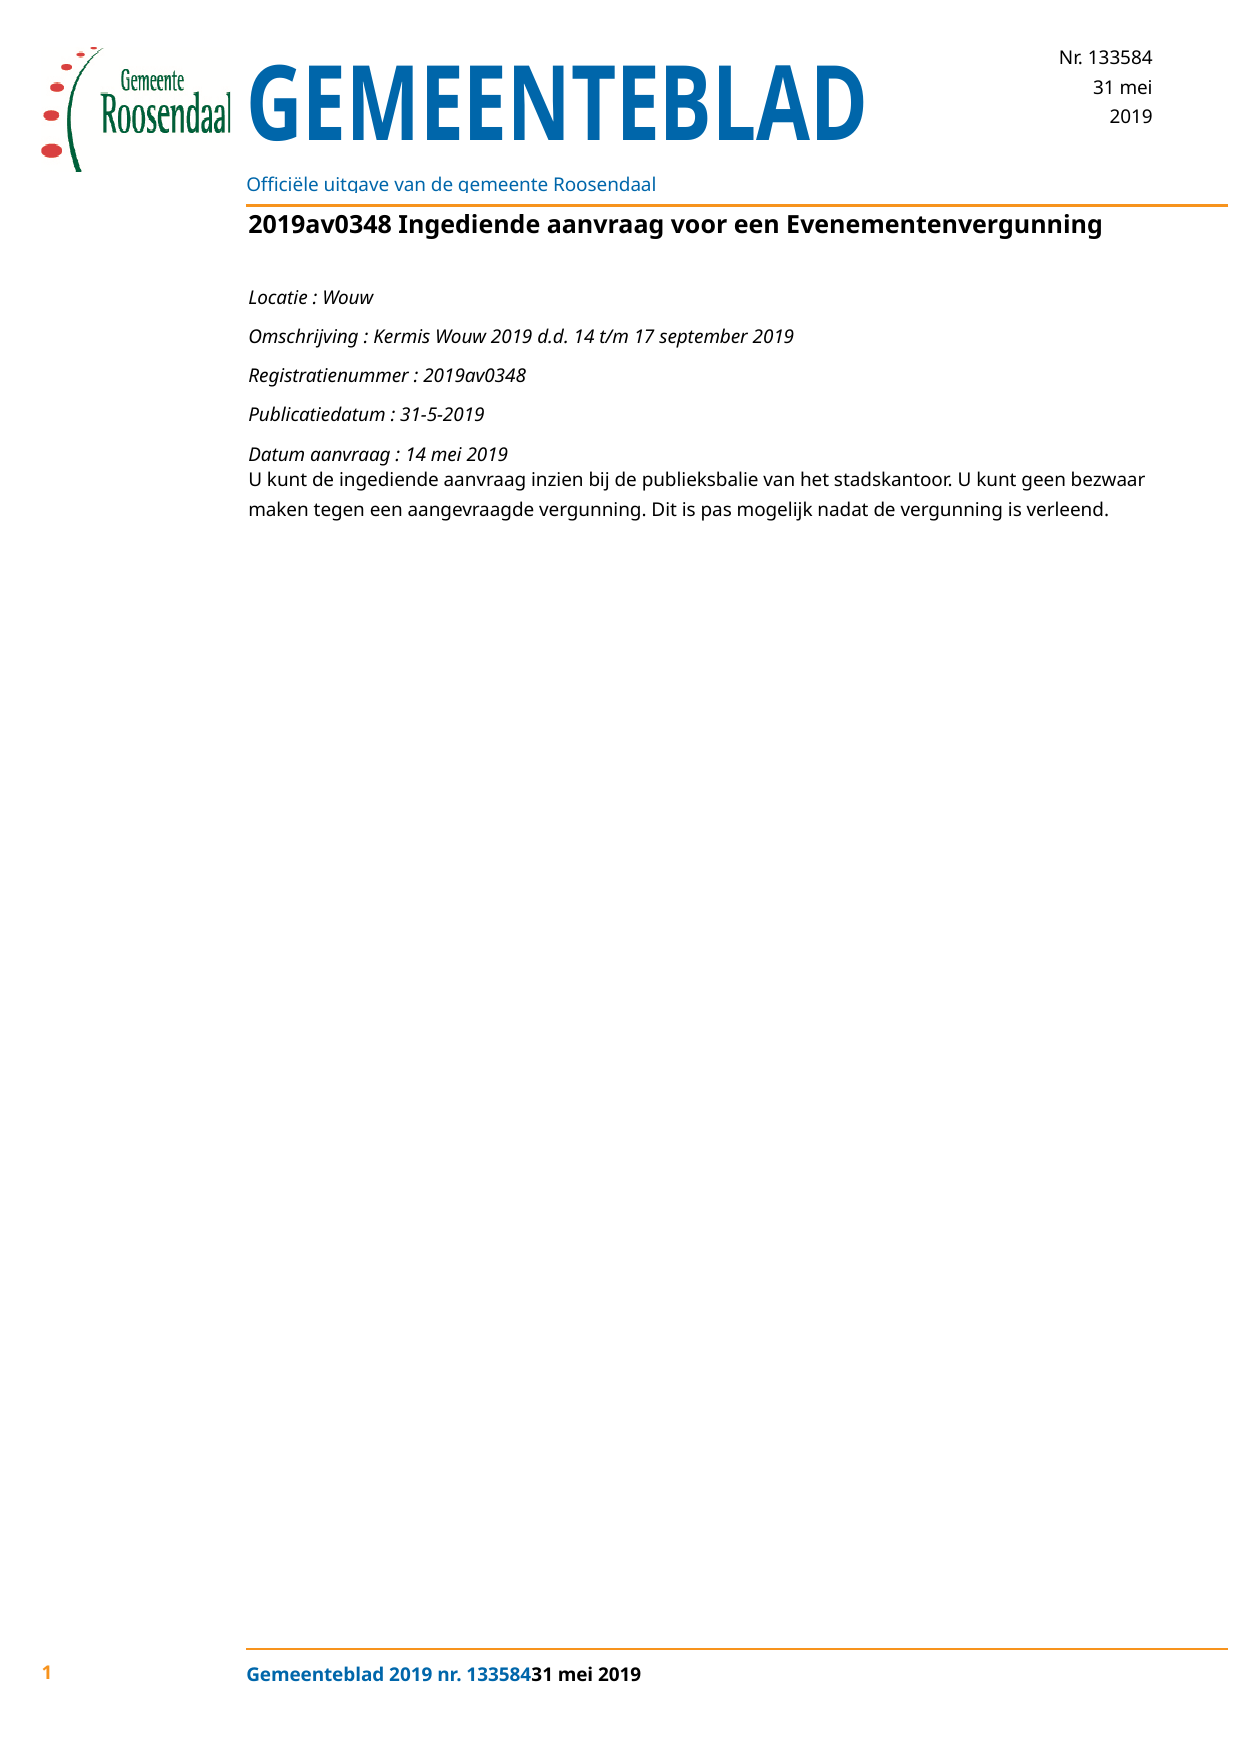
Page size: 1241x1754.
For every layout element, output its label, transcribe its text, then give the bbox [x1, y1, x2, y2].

text Registratienummer : 2019av0348 [248, 362, 1152, 388]
text 2019av0348 Ingediende aanvraag voor een Evenementenvergunning [248, 207, 1152, 241]
text U kunt de ingediende aanvraag inzien bij de publieksbalie van het stadskantoor. U kunt geen bezwaar maken tegen een aangevraagde vergunning. Dit is pas mogelijk nadat de vergunning is verleend. [248, 467, 1152, 522]
text Publicatiedatum : 31-5-2019 [248, 402, 1152, 427]
picture [41, 47, 231, 172]
text Omschrijving : Kermis Wouw 2019 d.d. 14 t/m 17 september 2019 [248, 323, 1152, 349]
text Locatie : Wouw [248, 284, 1152, 309]
text Datum aanvraag : 14 mei 2019 [248, 441, 1152, 467]
